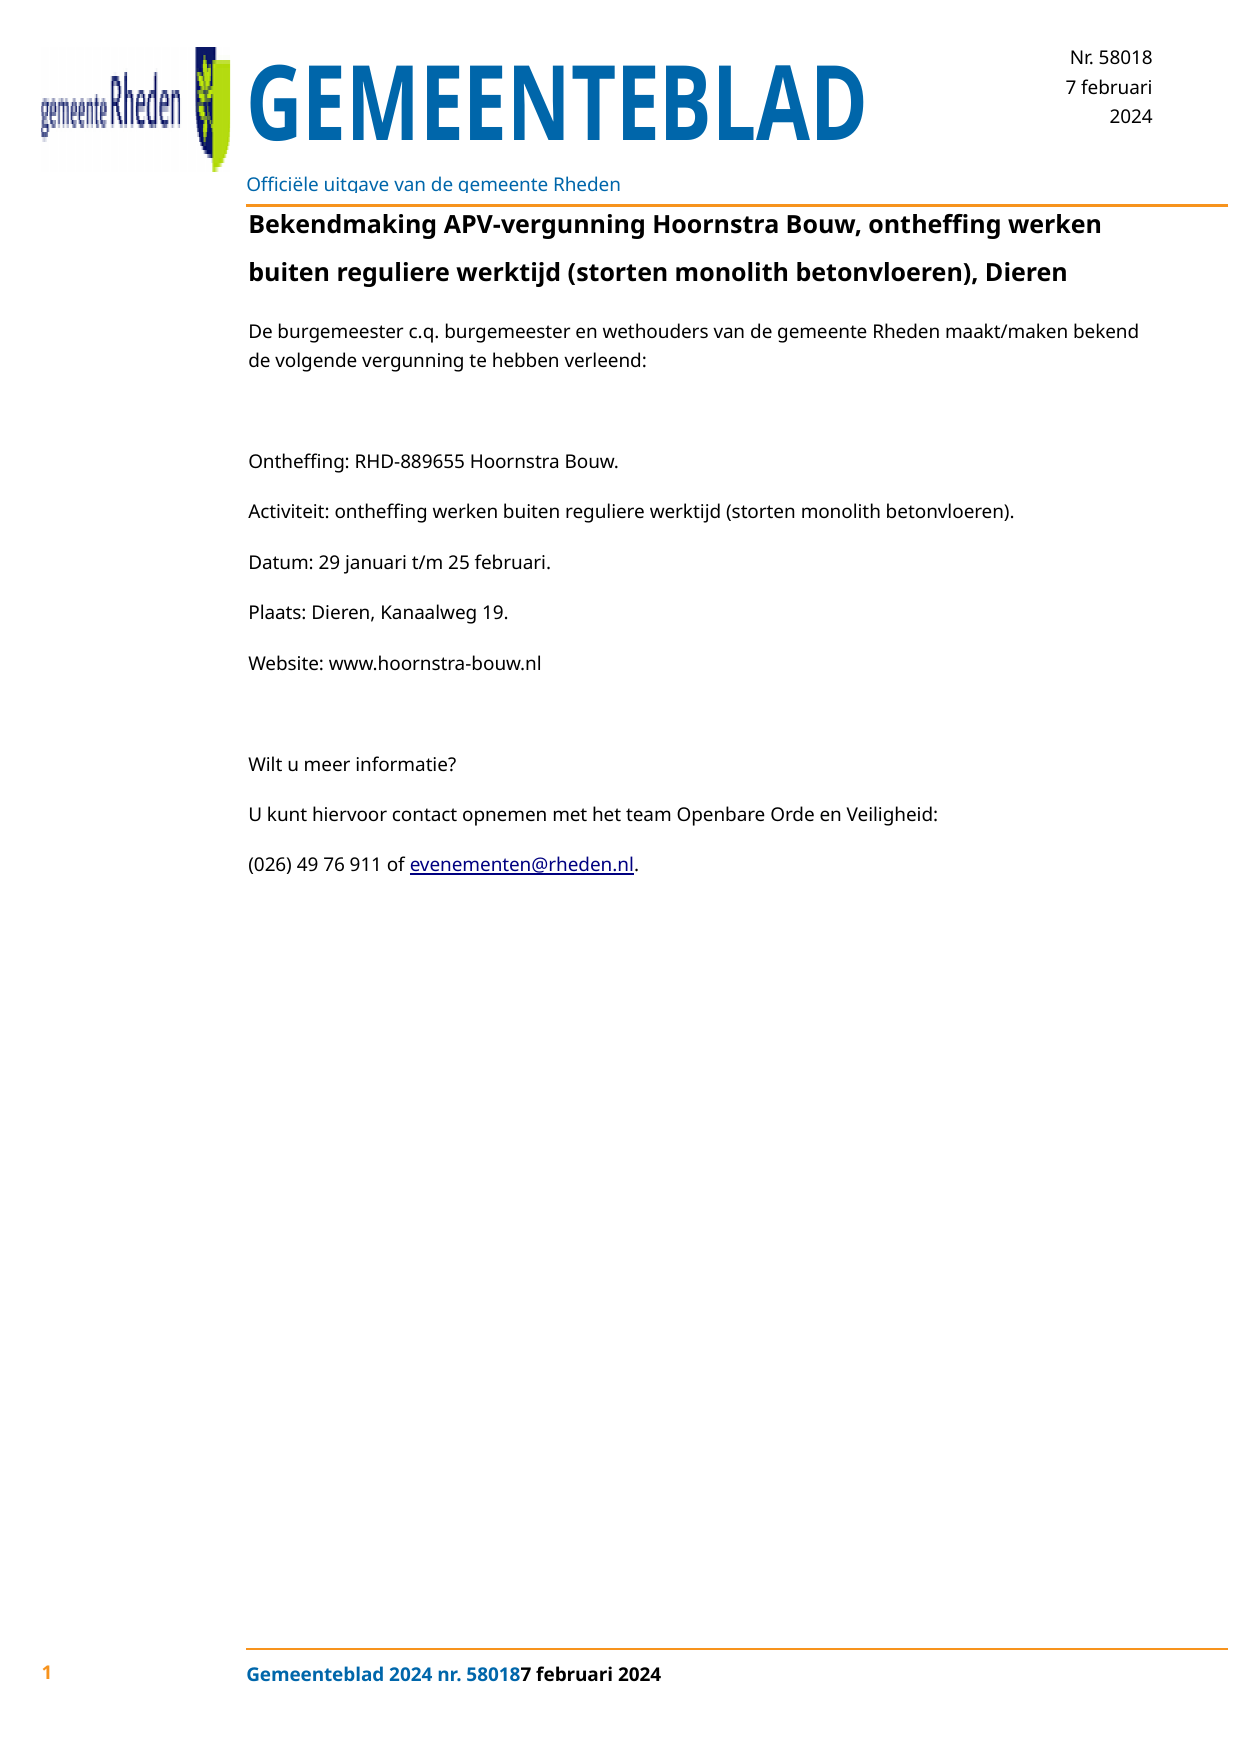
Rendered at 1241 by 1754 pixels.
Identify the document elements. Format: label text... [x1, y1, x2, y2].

text Wilt u meer informatie? [248, 751, 1152, 777]
text (026) 49 76 911 of evenementen@rheden.nl. [248, 852, 1152, 877]
text Datum: 29 januari t/m 25 februari. [248, 549, 1152, 575]
text Activiteit: ontheffing werken buiten reguliere werktijd (storten monolith betonvloeren). [248, 499, 1152, 524]
picture [41, 47, 231, 172]
text Website: www.hoornstra-bouw.nl [248, 650, 1152, 676]
text U kunt hiervoor contact opnemen met het team Openbare Orde en Veiligheid: [248, 801, 1152, 827]
text Plaats: Dieren, Kanaalweg 19. [248, 599, 1152, 625]
text Bekendmaking APV-vergunning Hoornstra Bouw, ontheffing werken buiten reguliere werktijd (storten monolith betonvloeren), Dieren [248, 207, 1152, 288]
text De burgemeester c.q. burgemeester en wethouders van de gemeente Rheden maakt/maken bekend de volgende vergunning te hebben verleend: [248, 318, 1152, 373]
text Ontheffing: RHD-889655 Hoornstra Bouw. [248, 448, 1152, 474]
